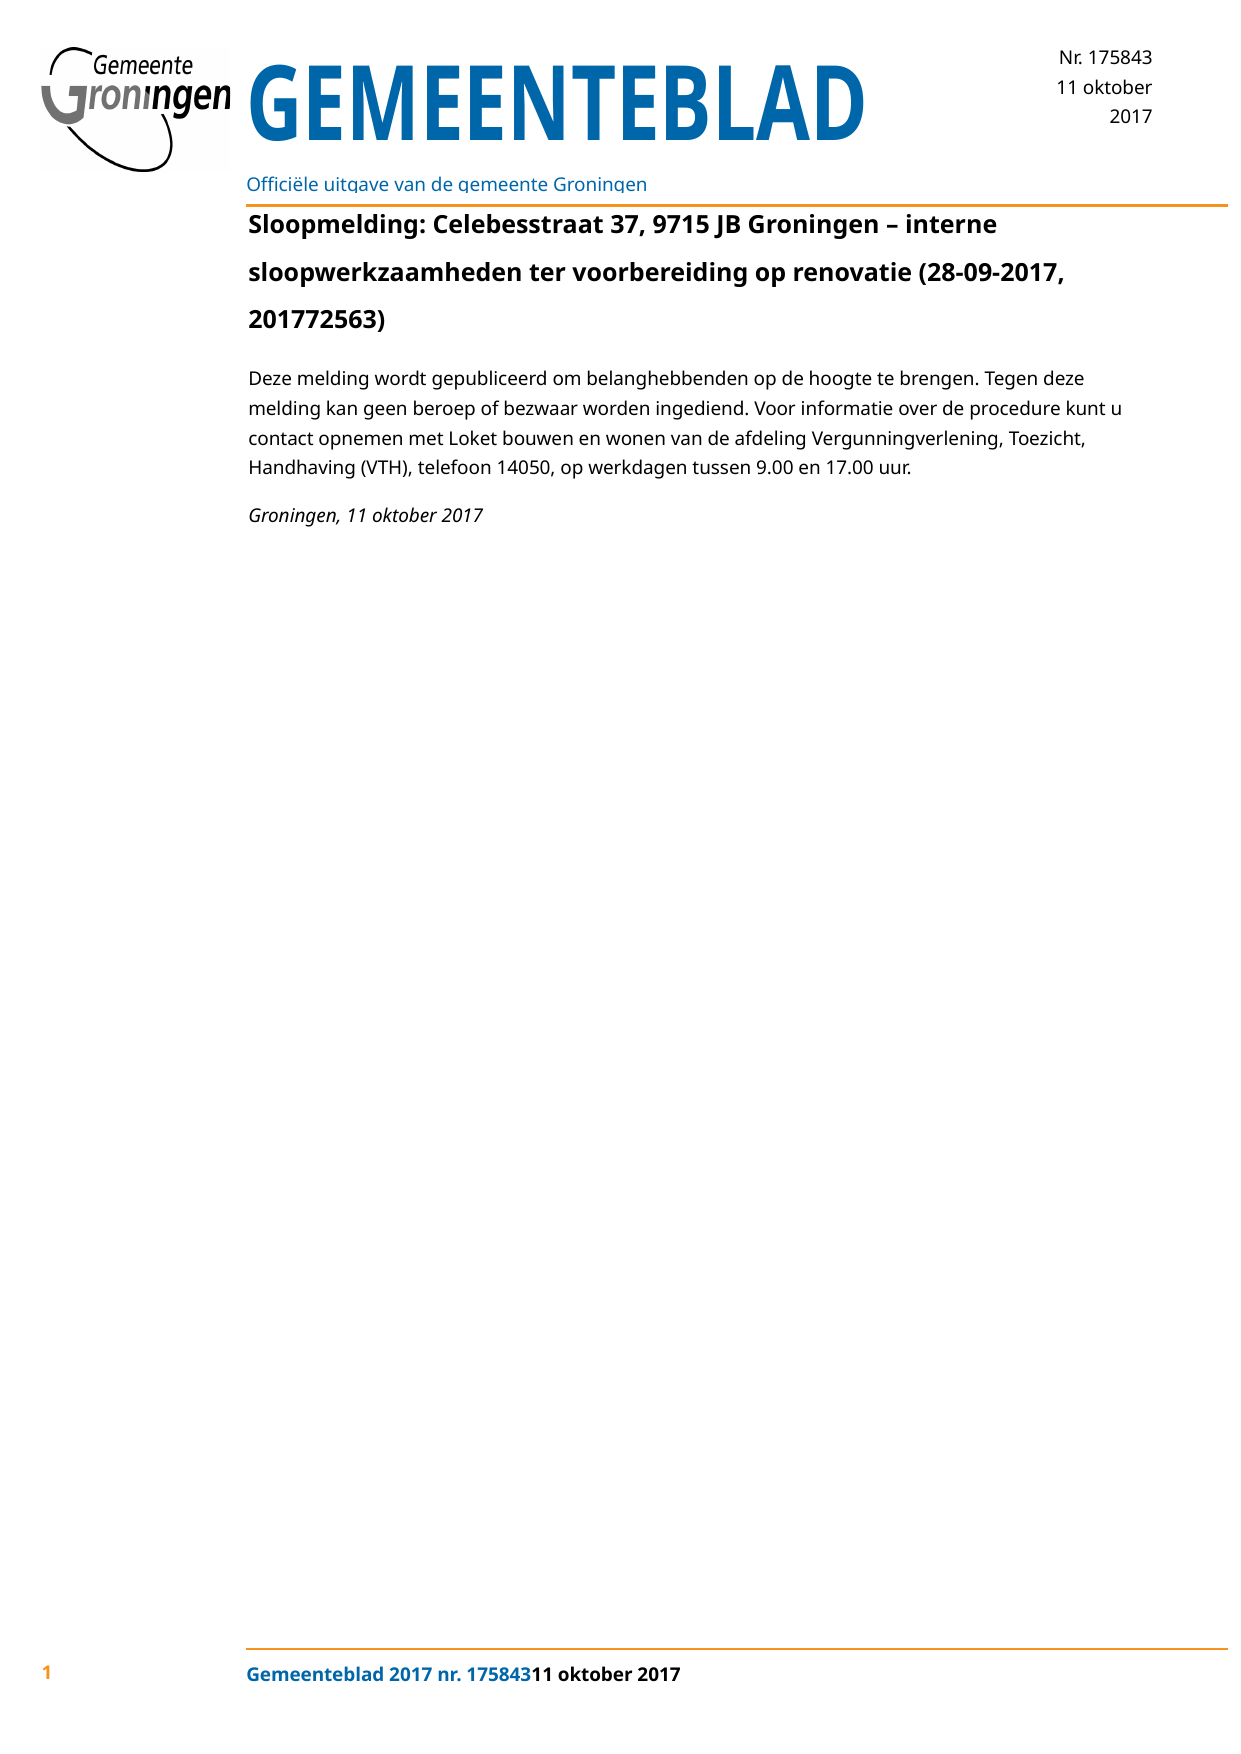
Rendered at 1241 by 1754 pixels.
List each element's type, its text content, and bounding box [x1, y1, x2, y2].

text Deze melding wordt gepubliceerd om belanghebbenden op de hoogte te brengen. Tegen deze melding kan geen beroep of bezwaar worden ingediend. Voor informatie over de procedure kunt u contact opnemen met Loket bouwen en wonen van de afdeling Vergunningverlening, Toezicht, Handhaving (VTH), telefoon 14050, op werkdagen tussen 9.00 en 17.00 uur. [248, 366, 1152, 480]
text Sloopmelding: Celebesstraat 37, 9715 JB Groningen – interne sloopwerkzaamheden ter voorbereiding op renovatie (28-09-2017, 201772563) [248, 207, 1152, 336]
picture [41, 47, 231, 172]
text Groningen, 11 oktober 2017 [248, 502, 1152, 528]
